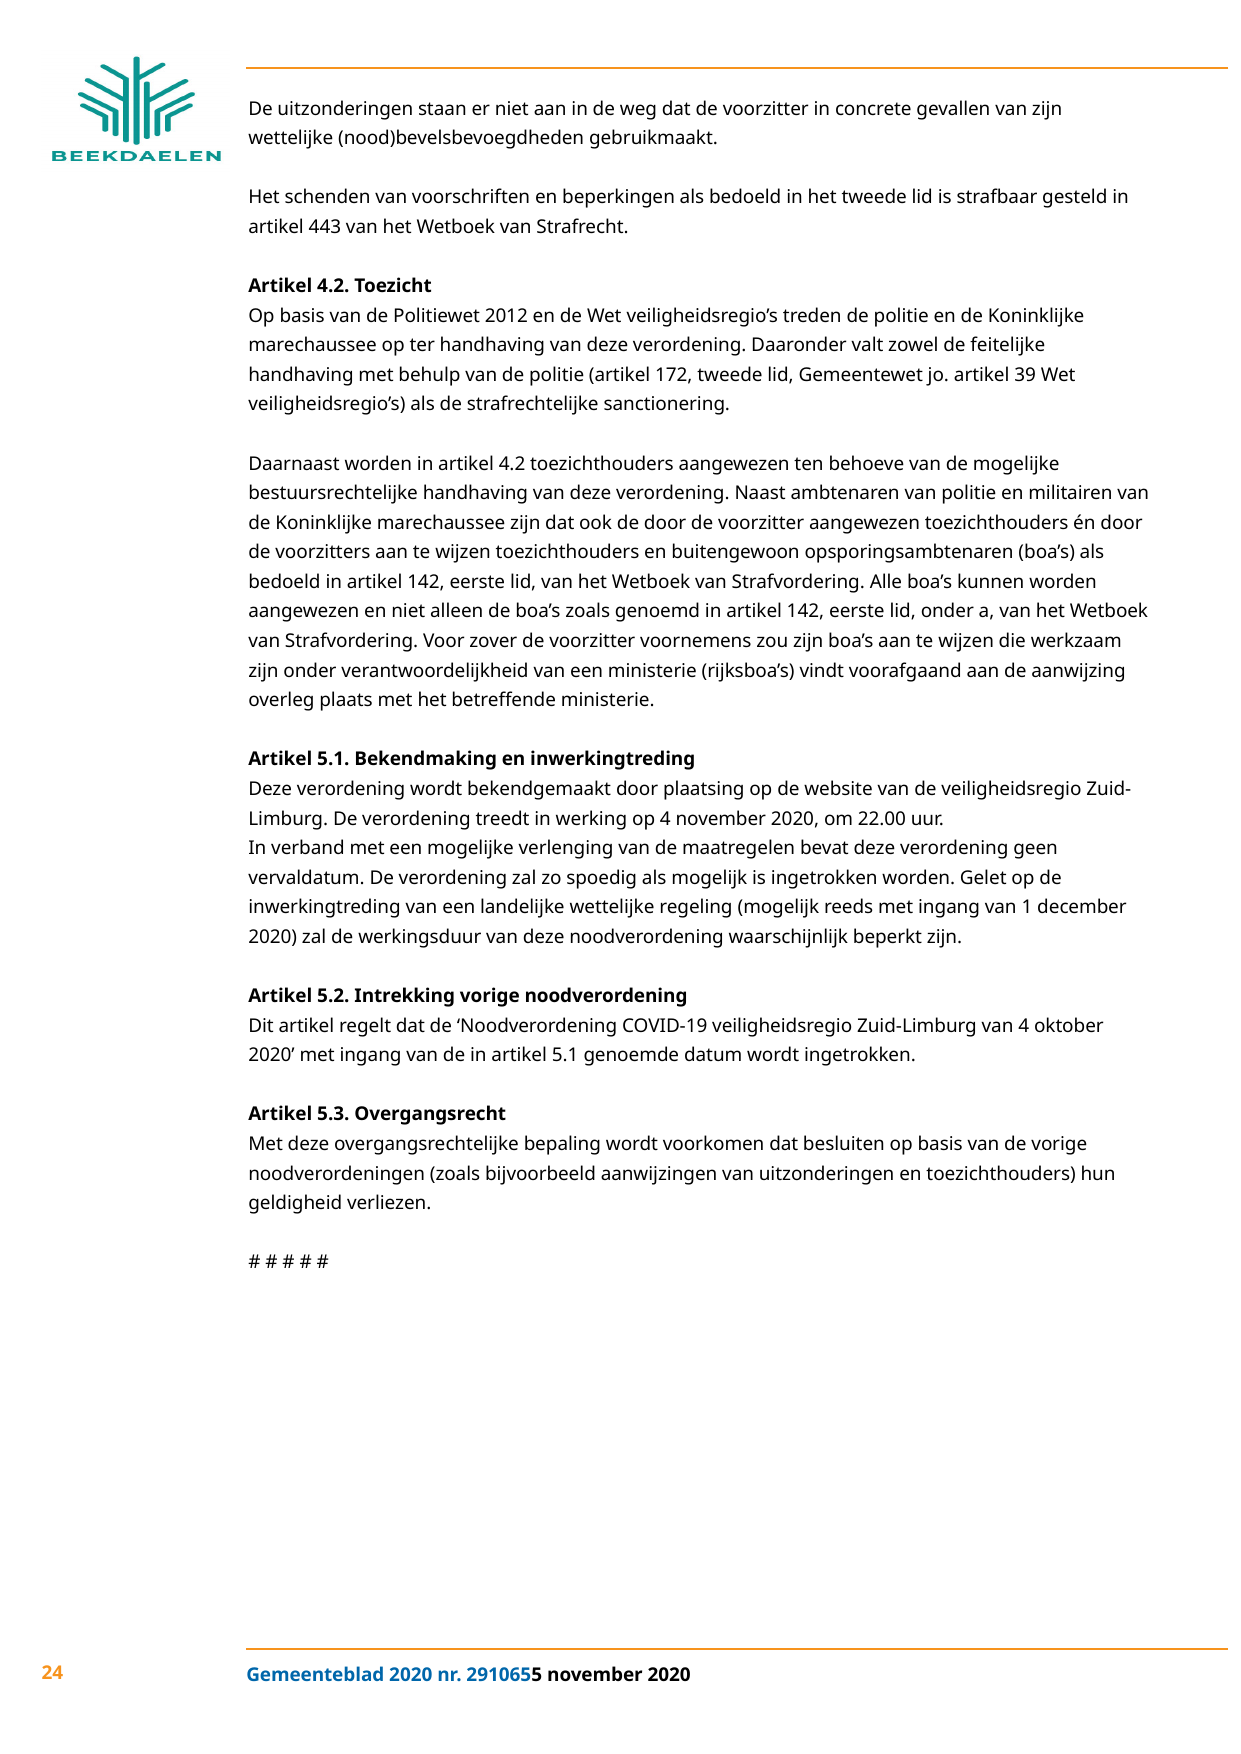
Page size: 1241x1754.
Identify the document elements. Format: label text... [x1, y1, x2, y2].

picture [41, 47, 231, 172]
text Deze verordening wordt bekendgemaakt door plaatsing op de website van de veiligheidsregio Zuid-Limburg. De verordening treedt in werking op 4 november 2020, om 22.00 uur. [248, 775, 1152, 831]
text # # # # # [248, 1248, 1152, 1274]
text De uitzonderingen staan er niet aan in de weg dat de voorzitter in concrete gevallen van zijn wettelijke (nood)bevelsbevoegdheden gebruikmaakt. [248, 95, 1152, 150]
text Artikel 4.2. Toezicht [248, 272, 1152, 298]
text Artikel 5.2. Intrekking vorige noodverordening [248, 982, 1152, 1008]
text Artikel 5.1. Bekendmaking en inwerkingtreding [248, 746, 1152, 771]
text Op basis van de Politiewet 2012 en de Wet veiligheidsregio’s treden de politie en de Koninklijke marechaussee op ter handhaving van deze verordening. Daaronder valt zowel de feitelijke handhaving met behulp van de politie (artikel 172, tweede lid, Gemeentewet jo. artikel 39 Wet veiligheidsregio’s) als de strafrechtelijke sanctionering. [248, 302, 1152, 416]
text Daarnaast worden in artikel 4.2 toezichthouders aangewezen ten behoeve van de mogelijke bestuursrechtelijke handhaving van deze verordening. Naast ambtenaren van politie en militairen van de Koninklijke marechaussee zijn dat ook de door de voorzitter aangewezen toezichthouders én door de voorzitters aan te wijzen toezichthouders en buitengewoon opsporingsambtenaren (boa’s) als bedoeld in artikel 142, eerste lid, van het Wetboek van Strafvordering. Alle boa’s kunnen worden aangewezen en niet alleen de boa’s zoals genoemd in artikel 142, eerste lid, onder a, van het Wetboek van Strafvordering. Voor zover de voorzitter voornemens zou zijn boa’s aan te wijzen die werkzaam zijn onder verantwoordelijkheid van een ministerie (rijksboa’s) vindt voorafgaand aan de aanwijzing overleg plaats met het betreffende ministerie. [248, 450, 1152, 712]
text Artikel 5.3. Overgangsrecht [248, 1101, 1152, 1126]
text Dit artikel regelt dat de ‘Noodverordening COVID-19 veiligheidsregio Zuid-Limburg van 4 oktober 2020’ met ingang van de in artikel 5.1 genoemde datum wordt ingetrokken. [248, 1012, 1152, 1067]
text Met deze overgangsrechtelijke bepaling wordt voorkomen dat besluiten op basis van de vorige noodverordeningen (zoals bijvoorbeeld aanwijzingen van uitzonderingen en toezichthouders) hun geldigheid verliezen. [248, 1130, 1152, 1215]
text In verband met een mogelijke verlenging van de maatregelen bevat deze verordening geen vervaldatum. De verordening zal zo spoedig als mogelijk is ingetrokken worden. Gelet op de inwerkingtreding van een landelijke wettelijke regeling (mogelijk reeds met ingang van 1 december 2020) zal de werkingsduur van deze noodverordening waarschijnlijk beperkt zijn. [248, 834, 1152, 949]
text Het schenden van voorschriften en beperkingen als bedoeld in het tweede lid is strafbaar gesteld in artikel 443 van het Wetboek van Strafrecht. [248, 183, 1152, 239]
